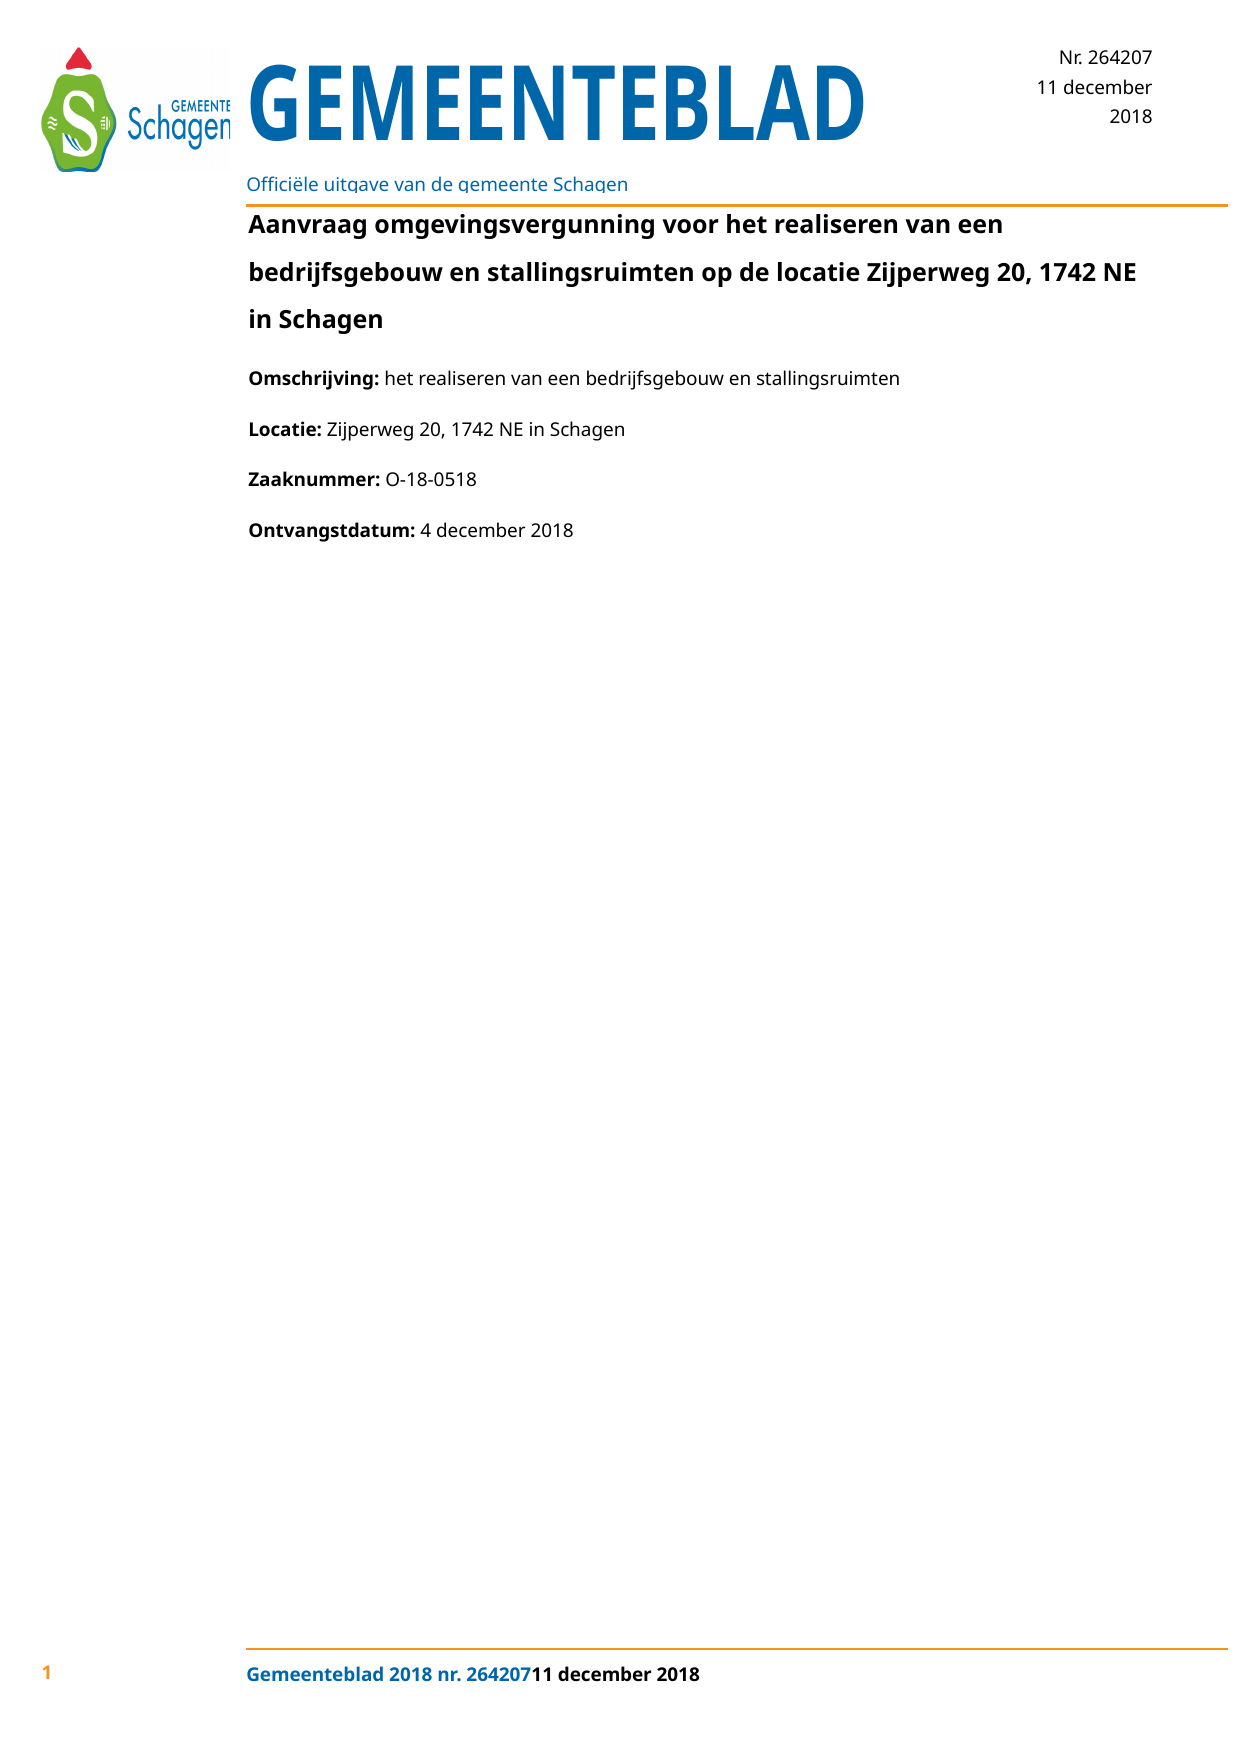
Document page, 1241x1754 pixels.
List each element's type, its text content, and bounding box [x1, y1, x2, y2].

picture [41, 47, 231, 172]
text Aanvraag omgevingsvergunning voor het realiseren van een bedrijfsgebouw en stallingsruimten op de locatie Zijperweg 20, 1742 NE in Schagen [248, 207, 1152, 336]
text Zaaknummer: O-18-0518 [248, 466, 1152, 492]
text Omschrijving: het realiseren van een bedrijfsgebouw en stallingsruimten [248, 366, 1152, 391]
text Locatie: Zijperweg 20, 1742 NE in Schagen [248, 416, 1152, 442]
text Ontvangstdatum: 4 december 2018 [248, 517, 1152, 542]
